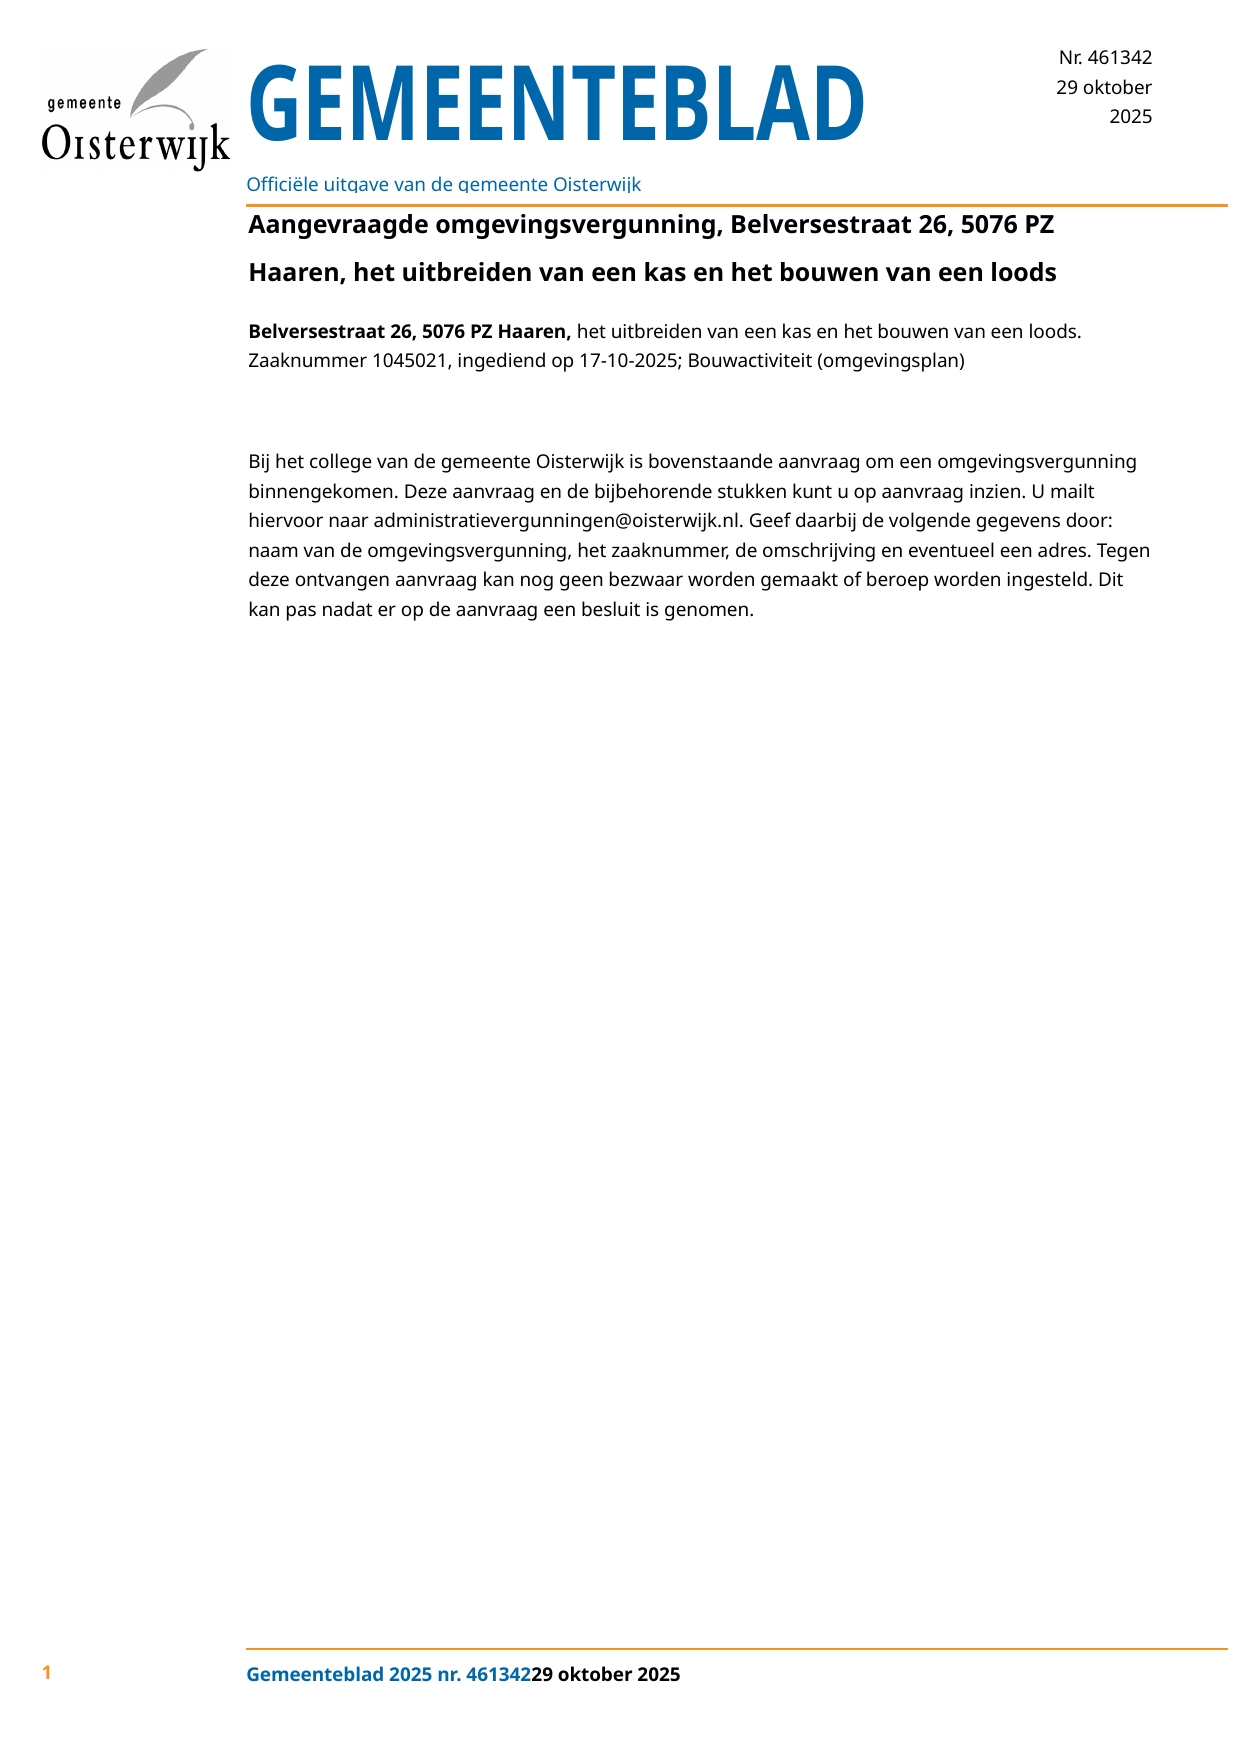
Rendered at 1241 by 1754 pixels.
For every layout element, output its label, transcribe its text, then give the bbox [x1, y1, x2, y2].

text Aangevraagde omgevingsvergunning, Belversestraat 26, 5076 PZ Haaren, het uitbreiden van een kas en het bouwen van een loods [248, 207, 1152, 288]
text Belversestraat 26, 5076 PZ Haaren, het uitbreiden van een kas en het bouwen van een loods. Zaaknummer 1045021, ingediend op 17-10-2025; Bouwactiviteit (omgevingsplan) [248, 318, 1152, 373]
text Bij het college van de gemeente Oisterwijk is bovenstaande aanvraag om een omgevingsvergunning binnengekomen. Deze aanvraag en de bijbehorende stukken kunt u op aanvraag inzien. U mailt hiervoor naar administratievergunningen@oisterwijk.nl. Geef daarbij de volgende gegevens door: naam van de omgevingsvergunning, het zaaknummer, de omschrijving en eventueel een adres. Tegen deze ontvangen aanvraag kan nog geen bezwaar worden gemaakt of beroep worden ingesteld. Dit kan pas nadat er op de aanvraag een besluit is genomen. [248, 448, 1152, 622]
picture [41, 47, 231, 172]
